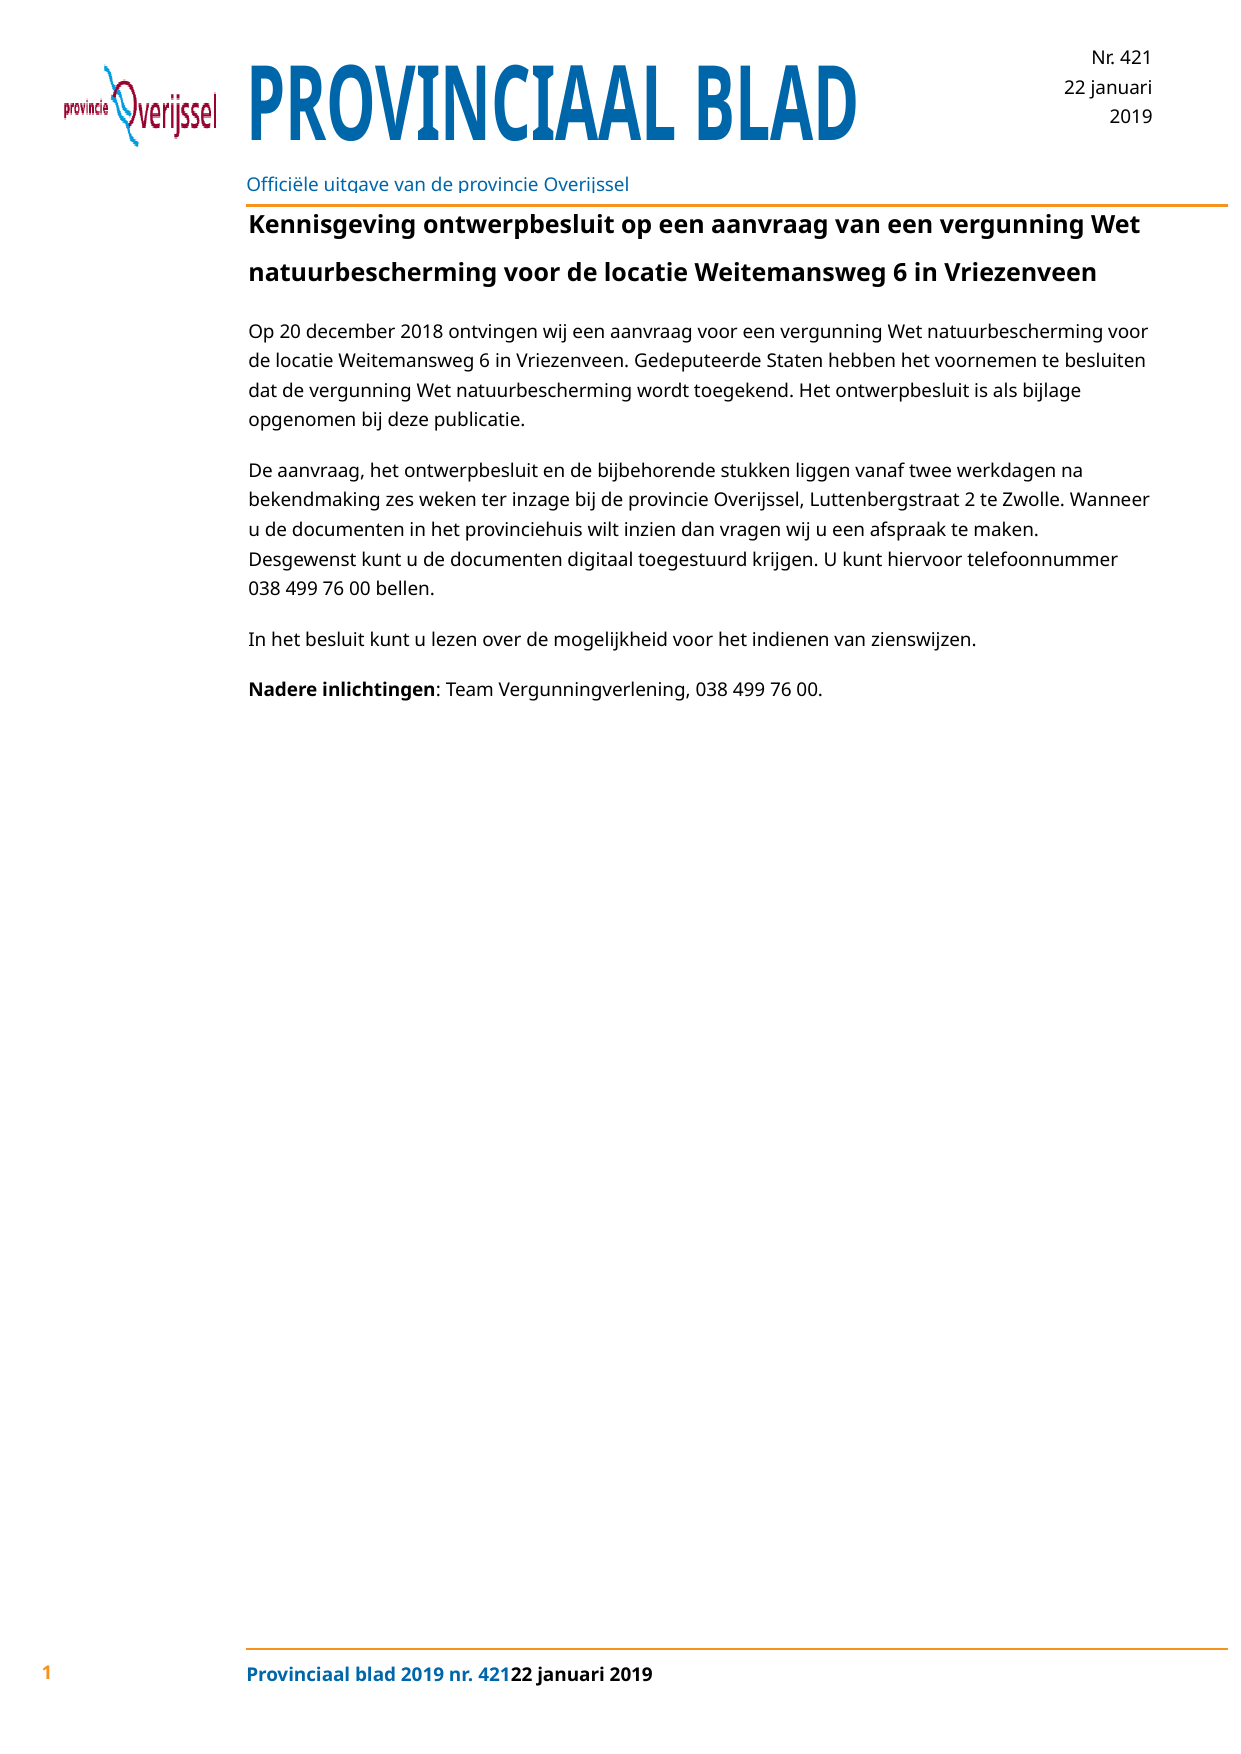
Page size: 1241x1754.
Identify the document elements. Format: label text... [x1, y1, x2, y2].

text De aanvraag, het ontwerpbesluit en de bijbehorende stukken liggen vanaf twee werkdagen na bekendmaking zes weken ter inzage bij de provincie Overijssel, Luttenbergstraat 2 te Zwolle. Wanneer u de documenten in het provinciehuis wilt inzien dan vragen wij u een afspraak te maken. Desgewenst kunt u de documenten digitaal toegestuurd krijgen. U kunt hiervoor telefoonnummer 038 499 76 00 bellen. [248, 457, 1152, 601]
text Op 20 december 2018 ontvingen wij een aanvraag voor een vergunning Wet natuurbescherming voor de locatie Weitemansweg 6 in Vriezenveen. Gedeputeerde Staten hebben het voornemen te besluiten dat de vergunning Wet natuurbescherming wordt toegekend. Het ontwerpbesluit is als bijlage opgenomen bij deze publicatie. [248, 318, 1152, 432]
text In het besluit kunt u lezen over de mogelijkheid voor het indienen van zienswijzen. [248, 626, 1152, 652]
text Kennisgeving ontwerpbesluit op een aanvraag van een vergunning Wet natuurbescherming voor de locatie Weitemansweg 6 in Vriezenveen [248, 207, 1152, 288]
text Nadere inlichtingen: Team Vergunningverlening, 038 499 76 00. [248, 676, 1152, 702]
picture [41, 47, 231, 172]
